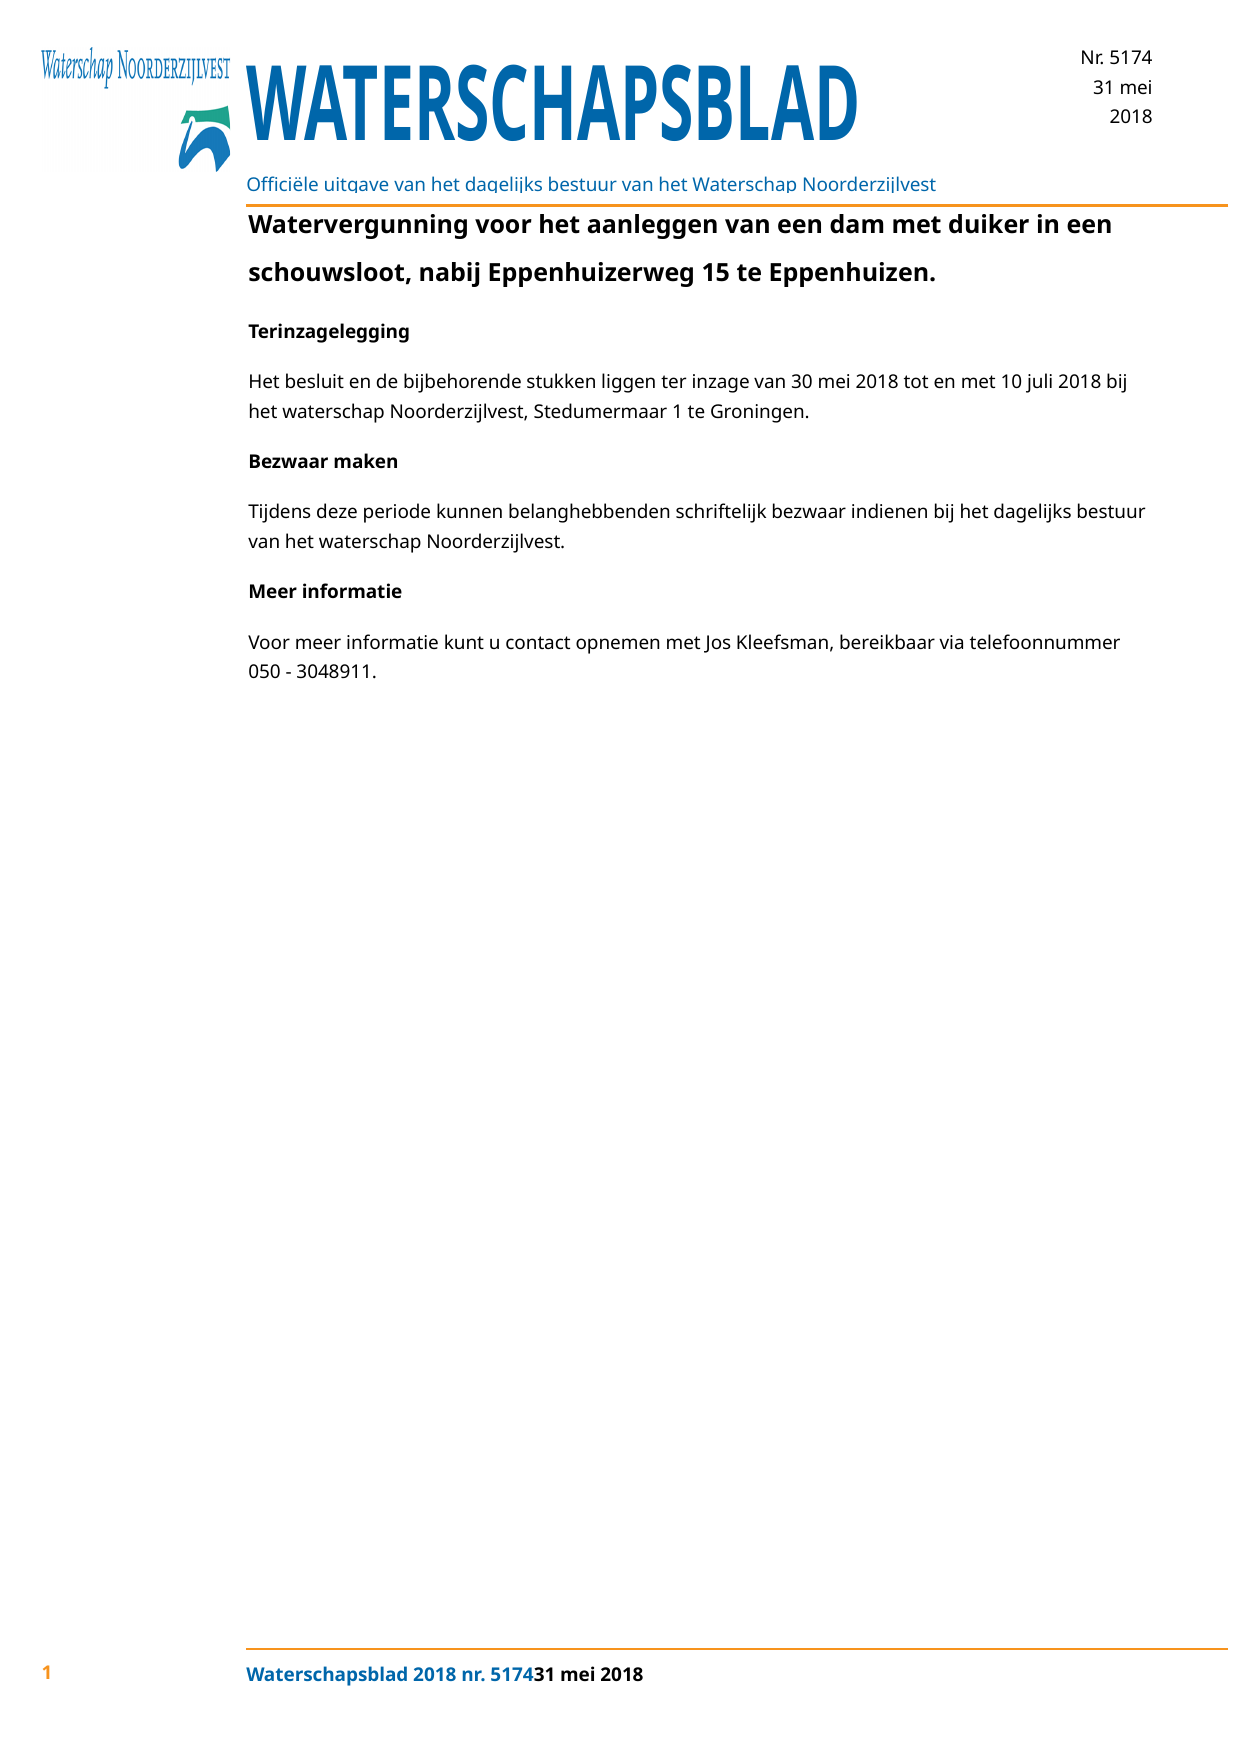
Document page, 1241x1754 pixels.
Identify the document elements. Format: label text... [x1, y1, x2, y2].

text Meer informatie [248, 579, 1152, 604]
text Het besluit en de bijbehorende stukken liggen ter inzage van 30 mei 2018 tot en met 10 juli 2018 bij het waterschap Noorderzijlvest, Stedumermaar 1 te Groningen. [248, 368, 1152, 424]
picture [41, 47, 231, 172]
text Tijdens deze periode kunnen belanghebbenden schriftelijk bezwaar indienen bij het dagelijks bestuur van het waterschap Noorderzijlvest. [248, 499, 1152, 554]
text Terinzagelegging [248, 318, 1152, 344]
text Watervergunning voor het aanleggen van een dam met duiker in een schouwsloot, nabij Eppenhuizerweg 15 te Eppenhuizen. [248, 207, 1152, 288]
text Voor meer informatie kunt u contact opnemen met Jos Kleefsman, bereikbaar via telefoonnummer 050 - 3048911. [248, 629, 1152, 684]
text Bezwaar maken [248, 448, 1152, 474]
